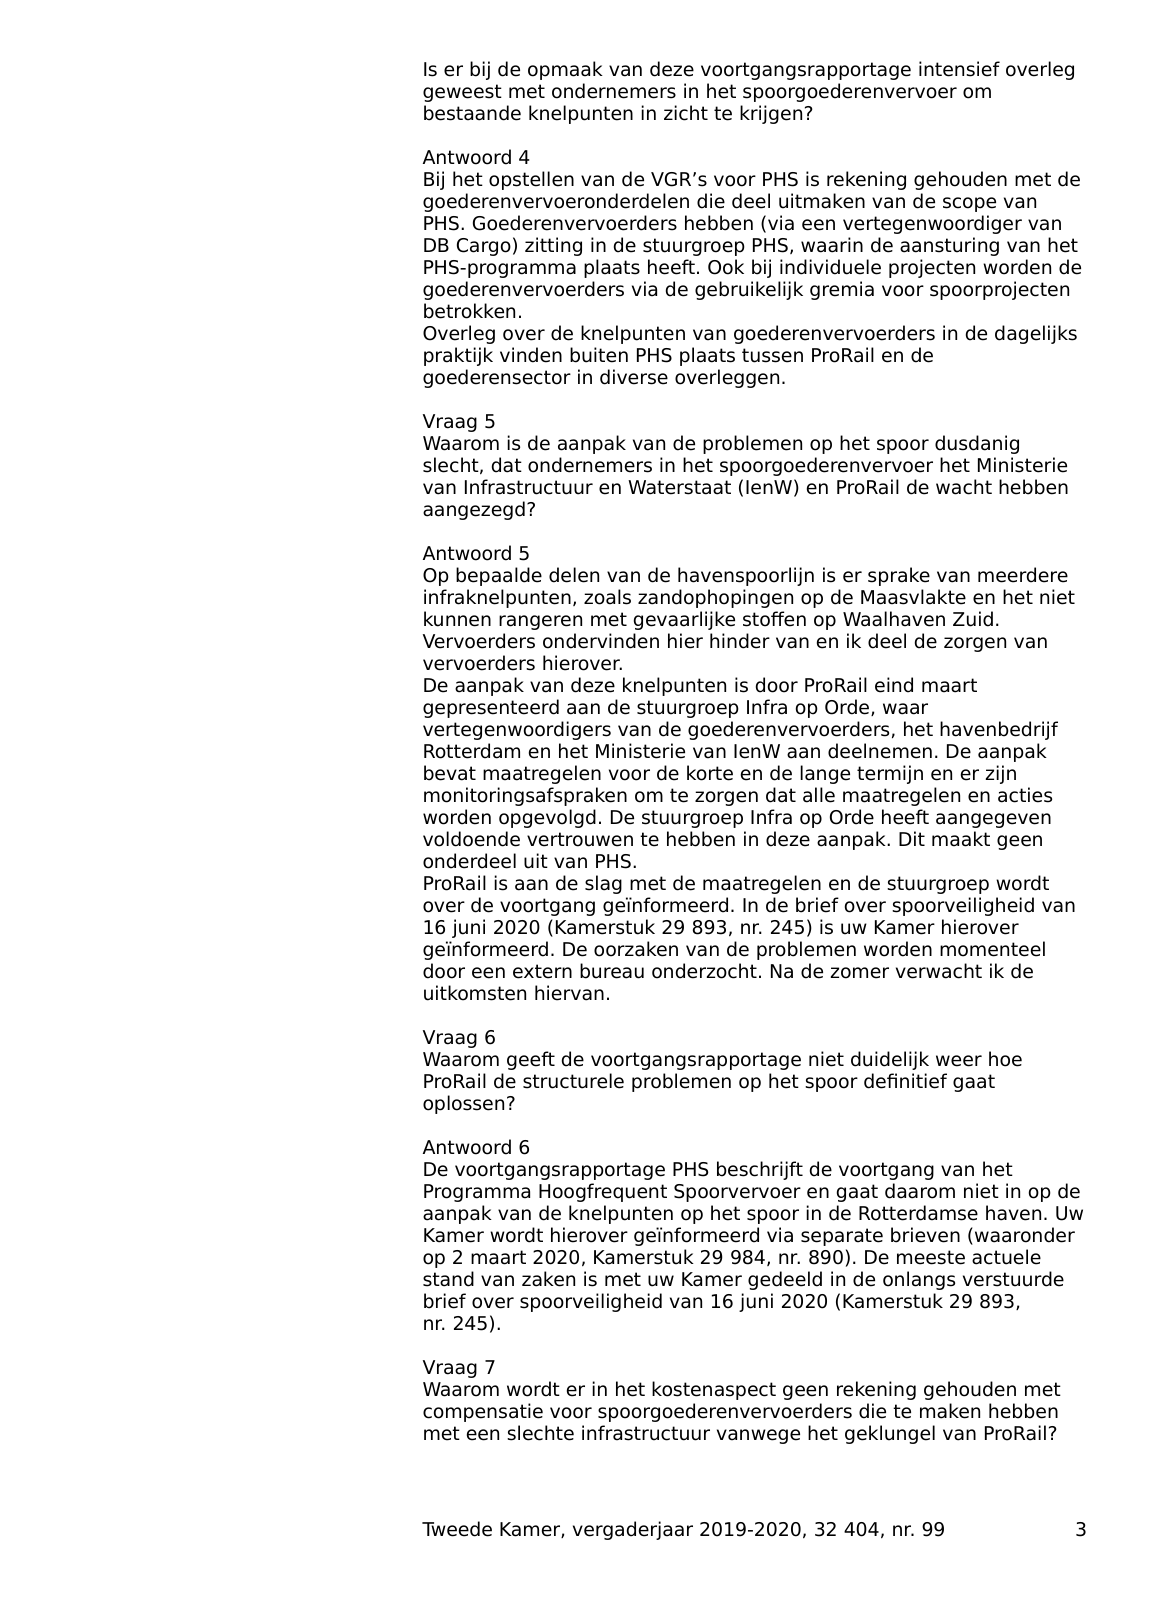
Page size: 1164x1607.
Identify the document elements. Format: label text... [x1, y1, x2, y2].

text Vraag 7 [422, 1357, 1087, 1379]
text Waarom is de aanpak van de problemen op het spoor dusdanig slecht, dat ondernemers in het spoorgoederenvervoer het Ministerie van Infrastructuur en Waterstaat (IenW) en ProRail de wacht hebben aangezegd? [422, 433, 1087, 521]
text Waarom geeft de voortgangsrapportage niet duidelijk weer hoe ProRail de structurele problemen op het spoor definitief gaat oplossen? [422, 1049, 1087, 1115]
text Op bepaalde delen van de havenspoorlijn is er sprake van meerdere infraknelpunten, zoals zandophopingen op de Maasvlakte en het niet kunnen rangeren met gevaarlijke stoffen op Waalhaven Zuid. Vervoerders ondervinden hier hinder van en ik deel de zorgen van vervoerders hierover. [422, 565, 1087, 675]
text Antwoord 5 [422, 543, 1087, 565]
text De aanpak van deze knelpunten is door ProRail eind maart gepresenteerd aan de stuurgroep Infra op Orde, waar vertegenwoordigers van de goederenvervoerders, het havenbedrijf Rotterdam en het Ministerie van IenW aan deelnemen. De aanpak bevat maatregelen voor de korte en de lange termijn en er zijn monitoringsafspraken om te zorgen dat alle maatregelen en acties worden opgevolgd. De stuurgroep Infra op Orde heeft aangegeven voldoende vertrouwen te hebben in deze aanpak. Dit maakt geen onderdeel uit van PHS. [422, 675, 1087, 873]
text Vraag 6 [422, 1027, 1087, 1049]
text De voortgangsrapportage PHS beschrijft de voortgang van het Programma Hoogfrequent Spoorvervoer en gaat daarom niet in op de aanpak van de knelpunten op het spoor in de Rotterdamse haven. Uw Kamer wordt hierover geïnformeerd via separate brieven (waaronder op 2 maart 2020, Kamerstuk 29 984, nr. 890). De meeste actuele stand van zaken is met uw Kamer gedeeld in de onlangs verstuurde brief over spoorveiligheid van 16 juni 2020 (Kamerstuk 29 893, nr. 245). [422, 1159, 1087, 1335]
text Bij het opstellen van de VGR’s voor PHS is rekening gehouden met de goederenvervoeronderdelen die deel uitmaken van de scope van PHS. Goederenvervoerders hebben (via een vertegenwoordiger van DB Cargo) zitting in de stuurgroep PHS, waarin de aansturing van het PHS-programma plaats heeft. Ook bij individuele projecten worden de goederenvervoerders via de gebruikelijk gremia voor spoorprojecten betrokken. [422, 169, 1087, 323]
text Waarom wordt er in het kostenaspect geen rekening gehouden met compensatie voor spoorgoederenvervoerders die te maken hebben met een slechte infrastructuur vanwege het geklungel van ProRail? [422, 1379, 1087, 1445]
text Antwoord 6 [422, 1137, 1087, 1159]
text Antwoord 4 [422, 147, 1087, 169]
text Vraag 5 [422, 411, 1087, 433]
text Is er bij de opmaak van deze voortgangsrapportage intensief overleg geweest met ondernemers in het spoorgoederenvervoer om bestaande knelpunten in zicht te krijgen? [422, 59, 1087, 125]
text ProRail is aan de slag met de maatregelen en de stuurgroep wordt over de voortgang geïnformeerd. In de brief over spoorveiligheid van 16 juni 2020 (Kamerstuk 29 893, nr. 245) is uw Kamer hierover geïnformeerd. De oorzaken van de problemen worden momenteel door een extern bureau onderzocht. Na de zomer verwacht ik de uitkomsten hiervan. [422, 873, 1087, 1005]
text Overleg over de knelpunten van goederenvervoerders in de dagelijks praktijk vinden buiten PHS plaats tussen ProRail en de goederensector in diverse overleggen. [422, 323, 1087, 389]
